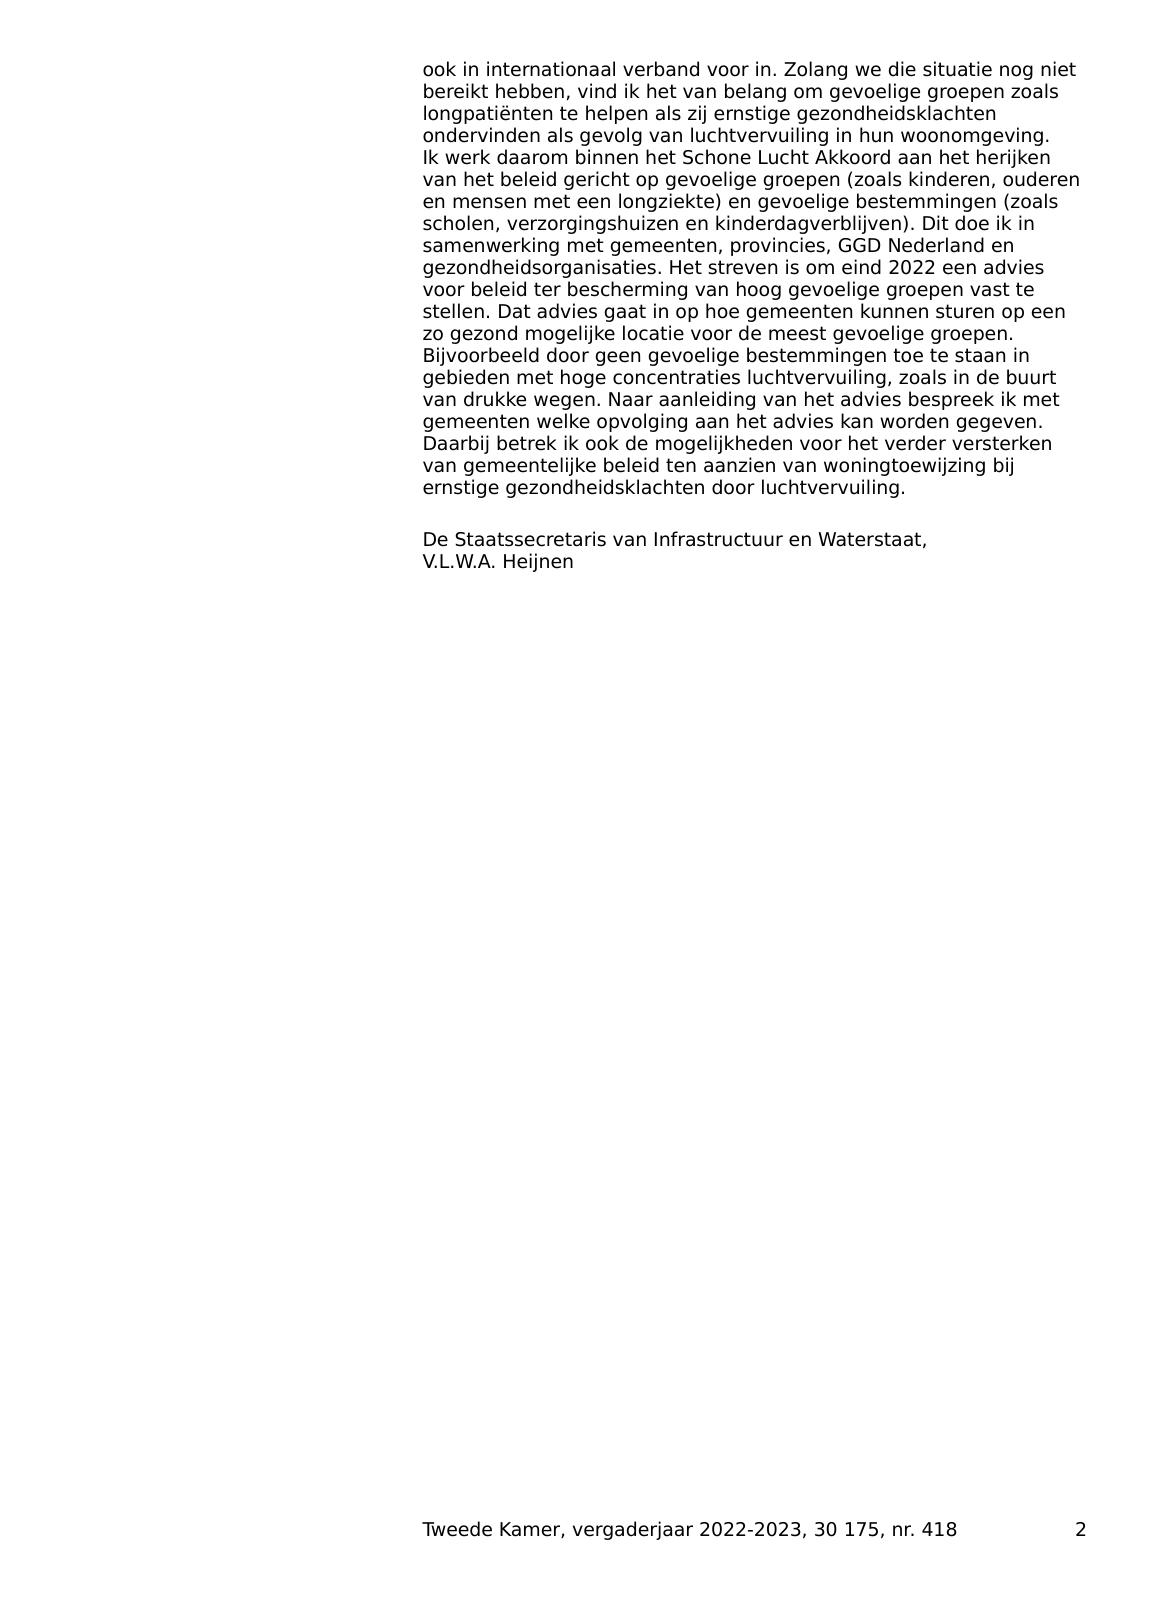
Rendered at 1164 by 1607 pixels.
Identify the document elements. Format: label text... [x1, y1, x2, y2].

text ook in internationaal verband voor in. Zolang we die situatie nog niet bereikt hebben, vind ik het van belang om gevoelige groepen zoals longpatiënten te helpen als zij ernstige gezondheidsklachten ondervinden als gevolg van luchtvervuiling in hun woonomgeving. [422, 59, 1087, 147]
text De Staatssecretaris van Infrastructuur en Waterstaat, V.L.W.A. Heijnen [422, 529, 1087, 573]
text Ik werk daarom binnen het Schone Lucht Akkoord aan het herijken van het beleid gericht op gevoelige groepen (zoals kinderen, ouderen en mensen met een longziekte) en gevoelige bestemmingen (zoals scholen, verzorgingshuizen en kinderdagverblijven). Dit doe ik in samenwerking met gemeenten, provincies, GGD Nederland en gezondheidsorganisaties. Het streven is om eind 2022 een advies voor beleid ter bescherming van hoog gevoelige groepen vast te stellen. Dat advies gaat in op hoe gemeenten kunnen sturen op een zo gezond mogelijke locatie voor de meest gevoelige groepen. Bijvoorbeeld door geen gevoelige bestemmingen toe te staan in gebieden met hoge concentraties luchtvervuiling, zoals in de buurt van drukke wegen. Naar aanleiding van het advies bespreek ik met gemeenten welke opvolging aan het advies kan worden gegeven. Daarbij betrek ik ook de mogelijkheden voor het verder versterken van gemeentelijke beleid ten aanzien van woningtoewijzing bij ernstige gezondheidsklachten door luchtvervuiling. [422, 147, 1087, 499]
